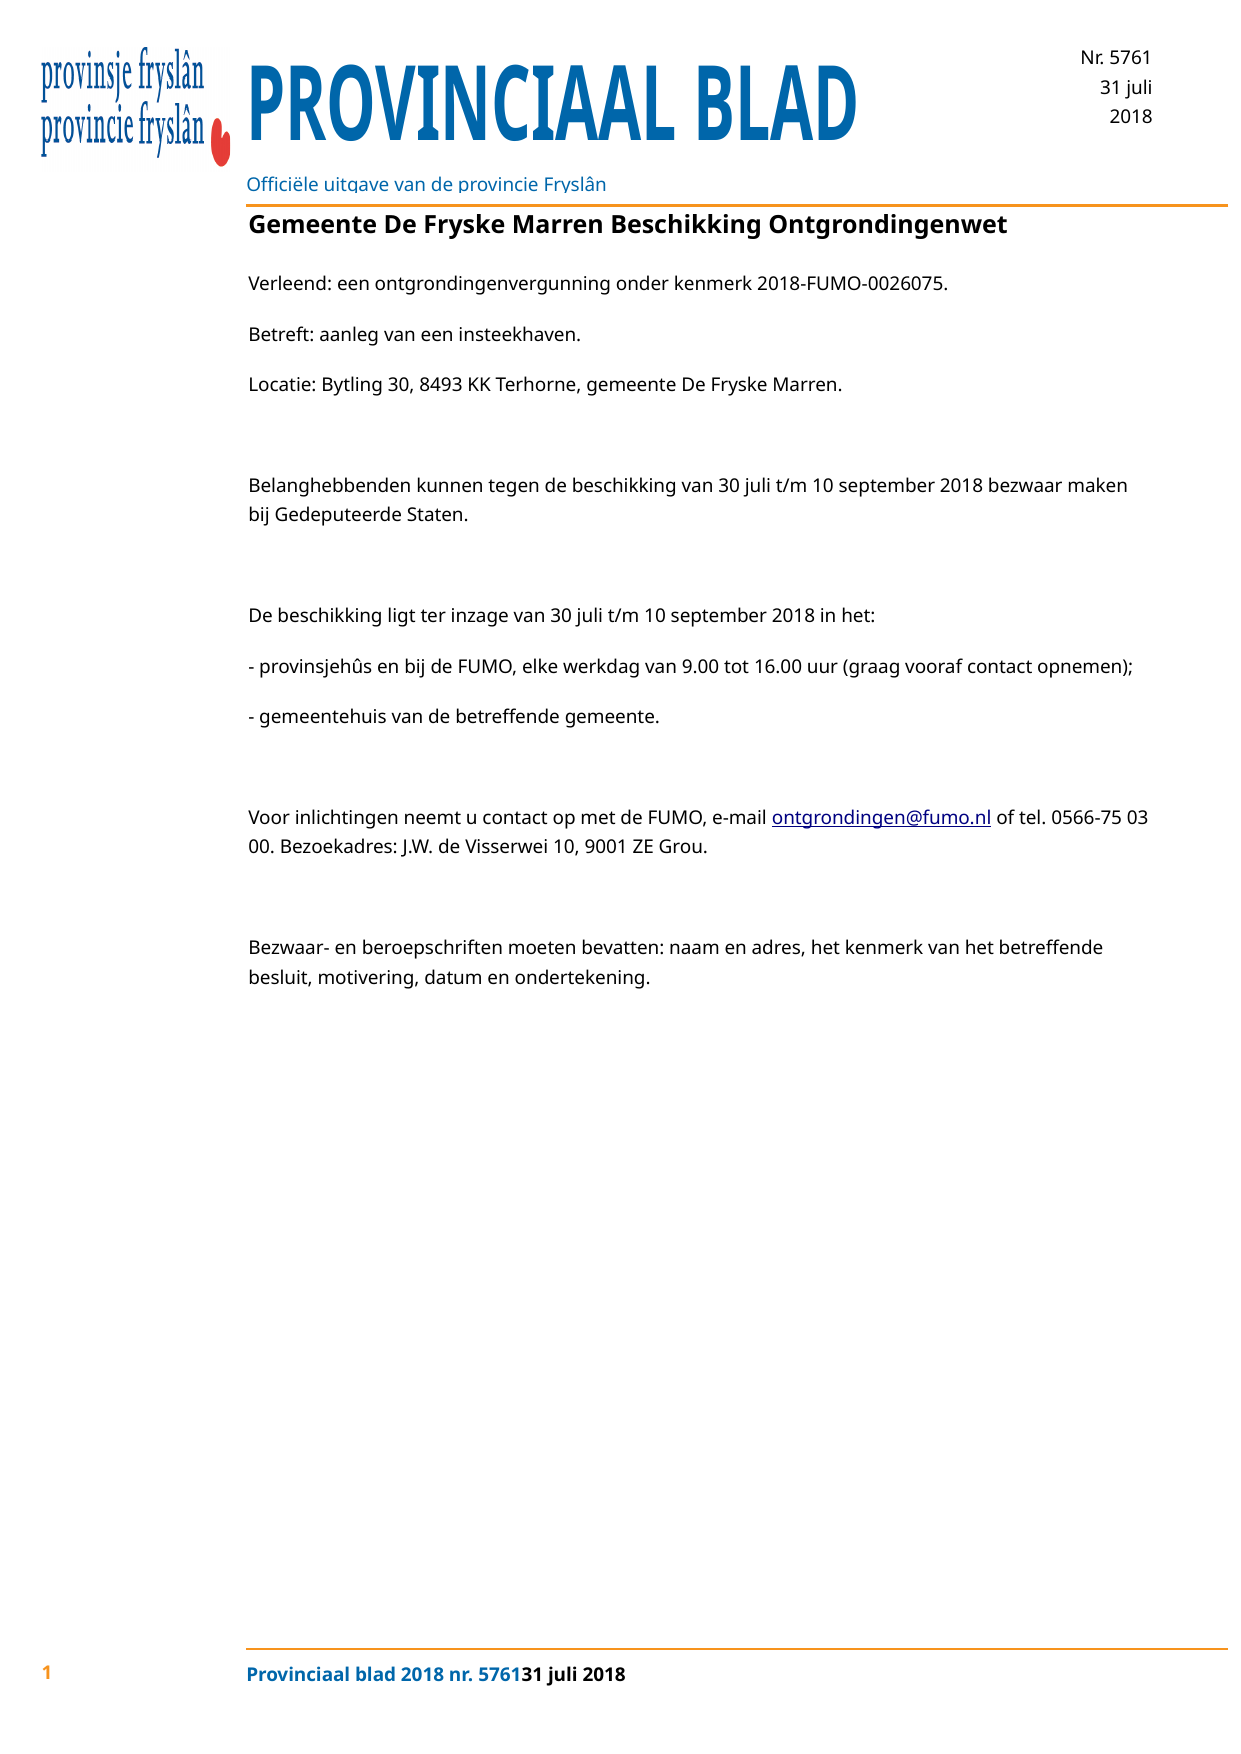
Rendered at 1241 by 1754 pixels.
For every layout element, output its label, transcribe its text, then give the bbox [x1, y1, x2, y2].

text Gemeente De Fryske Marren Beschikking Ontgrondingenwet [248, 207, 1152, 241]
text Voor inlichtingen neemt u contact op met de FUMO, e-mail ontgrondingen@fumo.nl of tel. 0566-75 03 00. Bezoekadres: J.W. de Visserwei 10, 9001 ZE Grou. [248, 804, 1152, 859]
text - gemeentehuis van de betreffende gemeente. [248, 703, 1152, 729]
text Betreft: aanleg van een insteekhaven. [248, 321, 1152, 346]
text Verleend: een ontgrondingenvergunning onder kenmerk 2018-FUMO-0026075. [248, 270, 1152, 296]
text Bezwaar- en beroepschriften moeten bevatten: naam en adres, het kenmerk van het betreffende besluit, motivering, datum en ondertekening. [248, 934, 1152, 990]
text Locatie: Bytling 30, 8493 KK Terhorne, gemeente De Fryske Marren. [248, 371, 1152, 397]
text - provinsjehûs en bij de FUMO, elke werkdag van 9.00 tot 16.00 uur (graag vooraf contact opnemen); [248, 653, 1152, 678]
picture [41, 47, 231, 172]
text De beschikking ligt ter inzage van 30 juli t/m 10 september 2018 in het: [248, 602, 1152, 628]
text Belanghebbenden kunnen tegen de beschikking van 30 juli t/m 10 september 2018 bezwaar maken bij Gedeputeerde Staten. [248, 472, 1152, 527]
